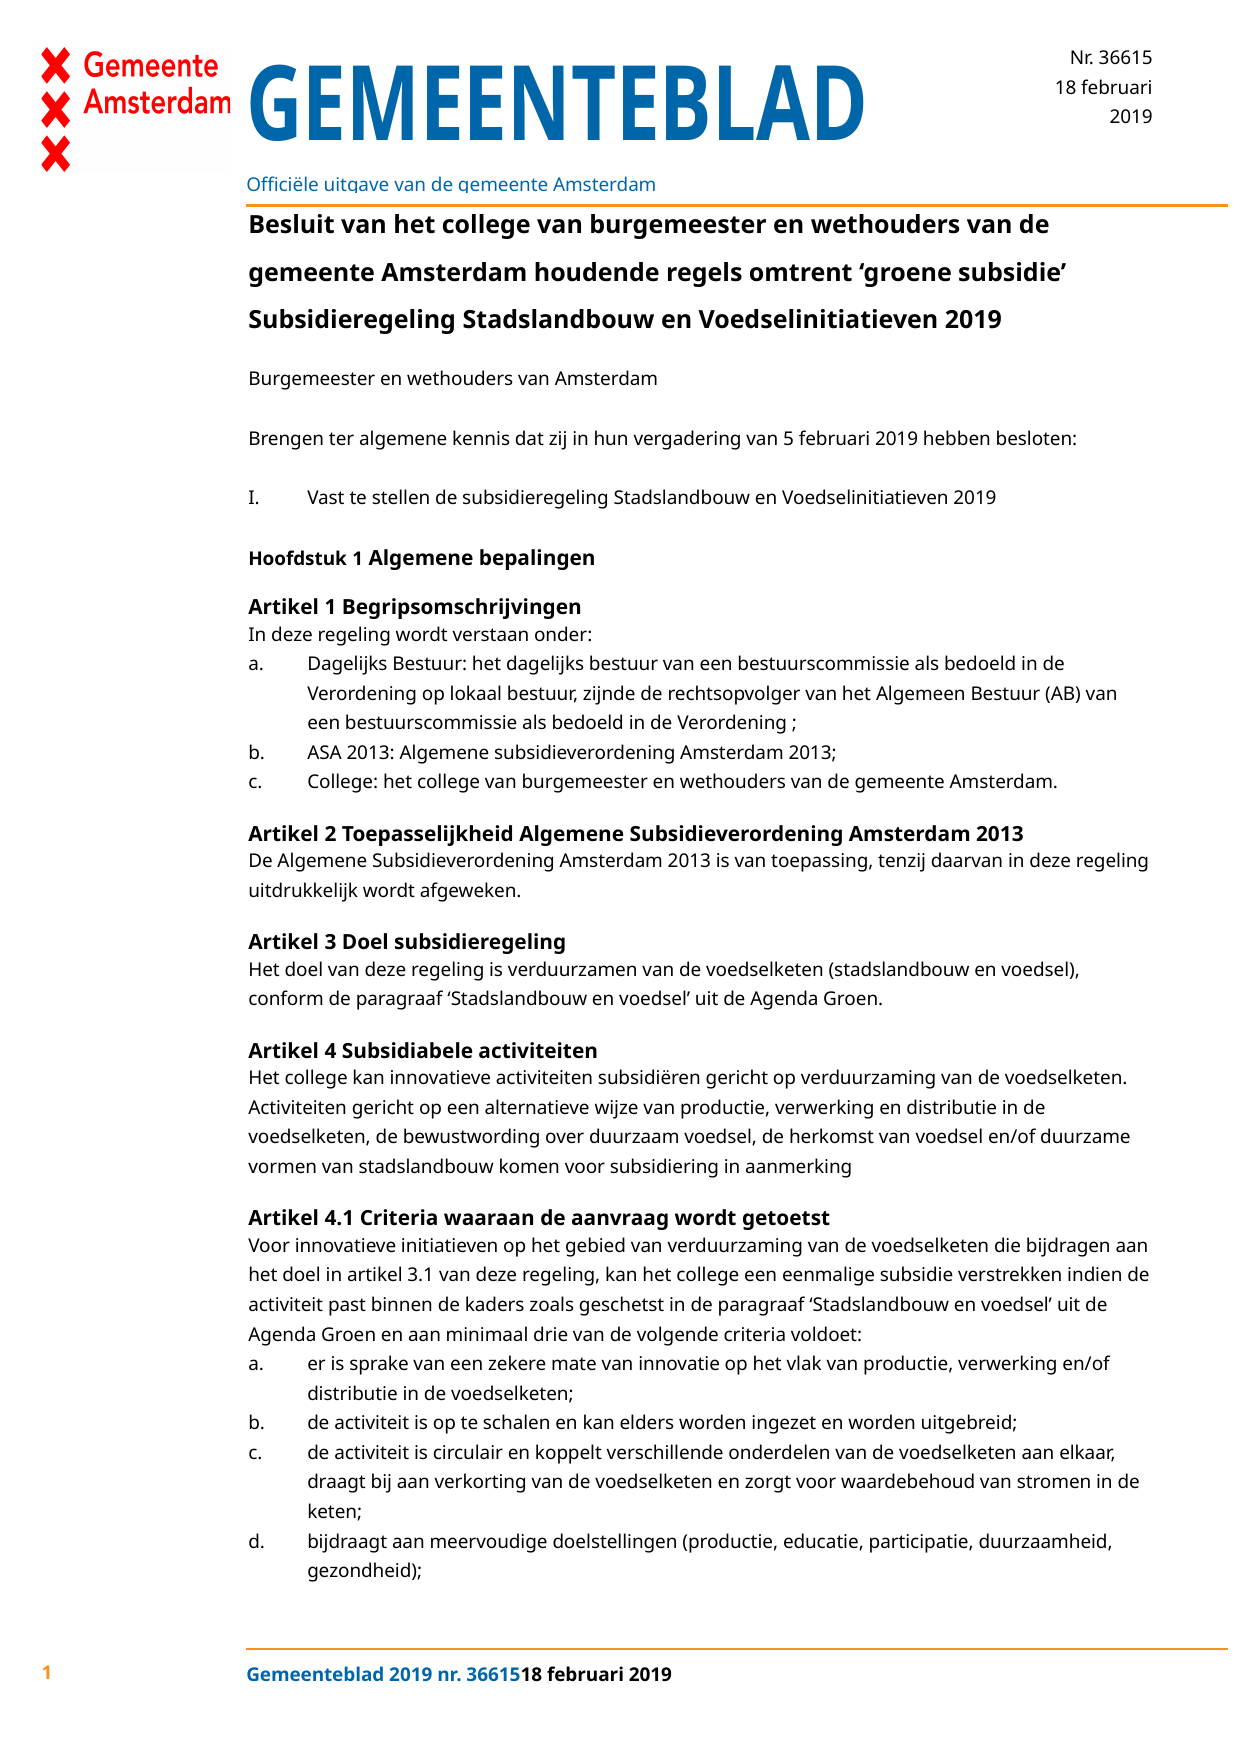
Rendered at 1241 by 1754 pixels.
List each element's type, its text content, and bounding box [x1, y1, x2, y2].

picture [41, 47, 231, 172]
list College: het college van burgemeester en wethouders van de gemeente Amsterdam. [248, 769, 1152, 794]
text Burgemeester en wethouders van Amsterdam [248, 366, 1152, 391]
text Voor innovatieve initiatieven op het gebied van verduurzaming van de voedselketen die bijdragen aan het doel in artikel 3.1 van deze regeling, kan het college een eenmalige subsidie verstrekken indien de activiteit past binnen de kaders zoals geschetst in de paragraaf ‘Stadslandbouw en voedsel’ uit de Agenda Groen en aan minimaal drie van de volgende criteria voldoet: [248, 1232, 1152, 1346]
text Artikel 1 Begripsomschrijvingen [248, 592, 1152, 621]
text In deze regeling wordt verstaan onder: [248, 621, 1152, 646]
text Besluit van het college van burgemeester en wethouders van de gemeente Amsterdam houdende regels omtrent ‘groene subsidie’ Subsidieregeling Stadslandbouw en Voedselinitiatieven 2019 [248, 207, 1152, 336]
text Het doel van deze regeling is verduurzamen van de voedselketen (stadslandbouw en voedsel), conform de paragraaf ‘Stadslandbouw en voedsel’ uit de Agenda Groen. [248, 956, 1152, 1011]
list Dagelijks Bestuur: het dagelijks bestuur van een bestuurscommissie als bedoeld in de Verordening op lokaal bestuur, zijnde de rechtsopvolger van het Algemeen Bestuur (AB) van een bestuurscommissie als bedoeld in de Verordening ; [248, 650, 1152, 735]
text Brengen ter algemene kennis dat zij in hun vergadering van 5 februari 2019 hebben besloten: [248, 425, 1152, 450]
list de activiteit is circulair en koppelt verschillende onderdelen van de voedselketen aan elkaar, draagt bij aan verkorting van de voedselketen en zorgt voor waardebehoud van stromen in de keten; [248, 1439, 1152, 1524]
text Artikel 4 Subsidiabele activiteiten [248, 1036, 1152, 1064]
list Vast te stellen de subsidieregeling Stadslandbouw en Voedselinitiatieven 2019 [248, 484, 1152, 509]
text Artikel 4.1 Criteria waaraan de aanvraag wordt getoetst [248, 1203, 1152, 1232]
text Artikel 2 Toepasselijkheid Algemene Subsidieverordening Amsterdam 2013 [248, 819, 1152, 847]
list er is sprake van een zekere mate van innovatie op het vlak van productie, verwerking en/of distributie in de voedselketen; [248, 1350, 1152, 1406]
list ASA 2013: Algemene subsidieverordening Amsterdam 2013; [248, 739, 1152, 765]
text Artikel 3 Doel subsidieregeling [248, 927, 1152, 956]
text Het college kan innovatieve activiteiten subsidiëren gericht op verduurzaming van de voedselketen. Activiteiten gericht op een alternatieve wijze van productie, verwerking en distributie in de voedselketen, de bewustwording over duurzaam voedsel, de herkomst van voedsel en/of duurzame vormen van stadslandbouw komen voor subsidiering in aanmerking [248, 1064, 1152, 1179]
list bijdraagt aan meervoudige doelstellingen (productie, educatie, participatie, duurzaamheid, gezondheid); [248, 1528, 1152, 1583]
text De Algemene Subsidieverordening Amsterdam 2013 is van toepassing, tenzij daarvan in deze regeling uitdrukkelijk wordt afgeweken. [248, 847, 1152, 903]
list de activiteit is op te schalen en kan elders worden ingezet en worden uitgebreid; [248, 1409, 1152, 1435]
text Hoofdstuk 1 Algemene bepalingen [248, 543, 1152, 571]
